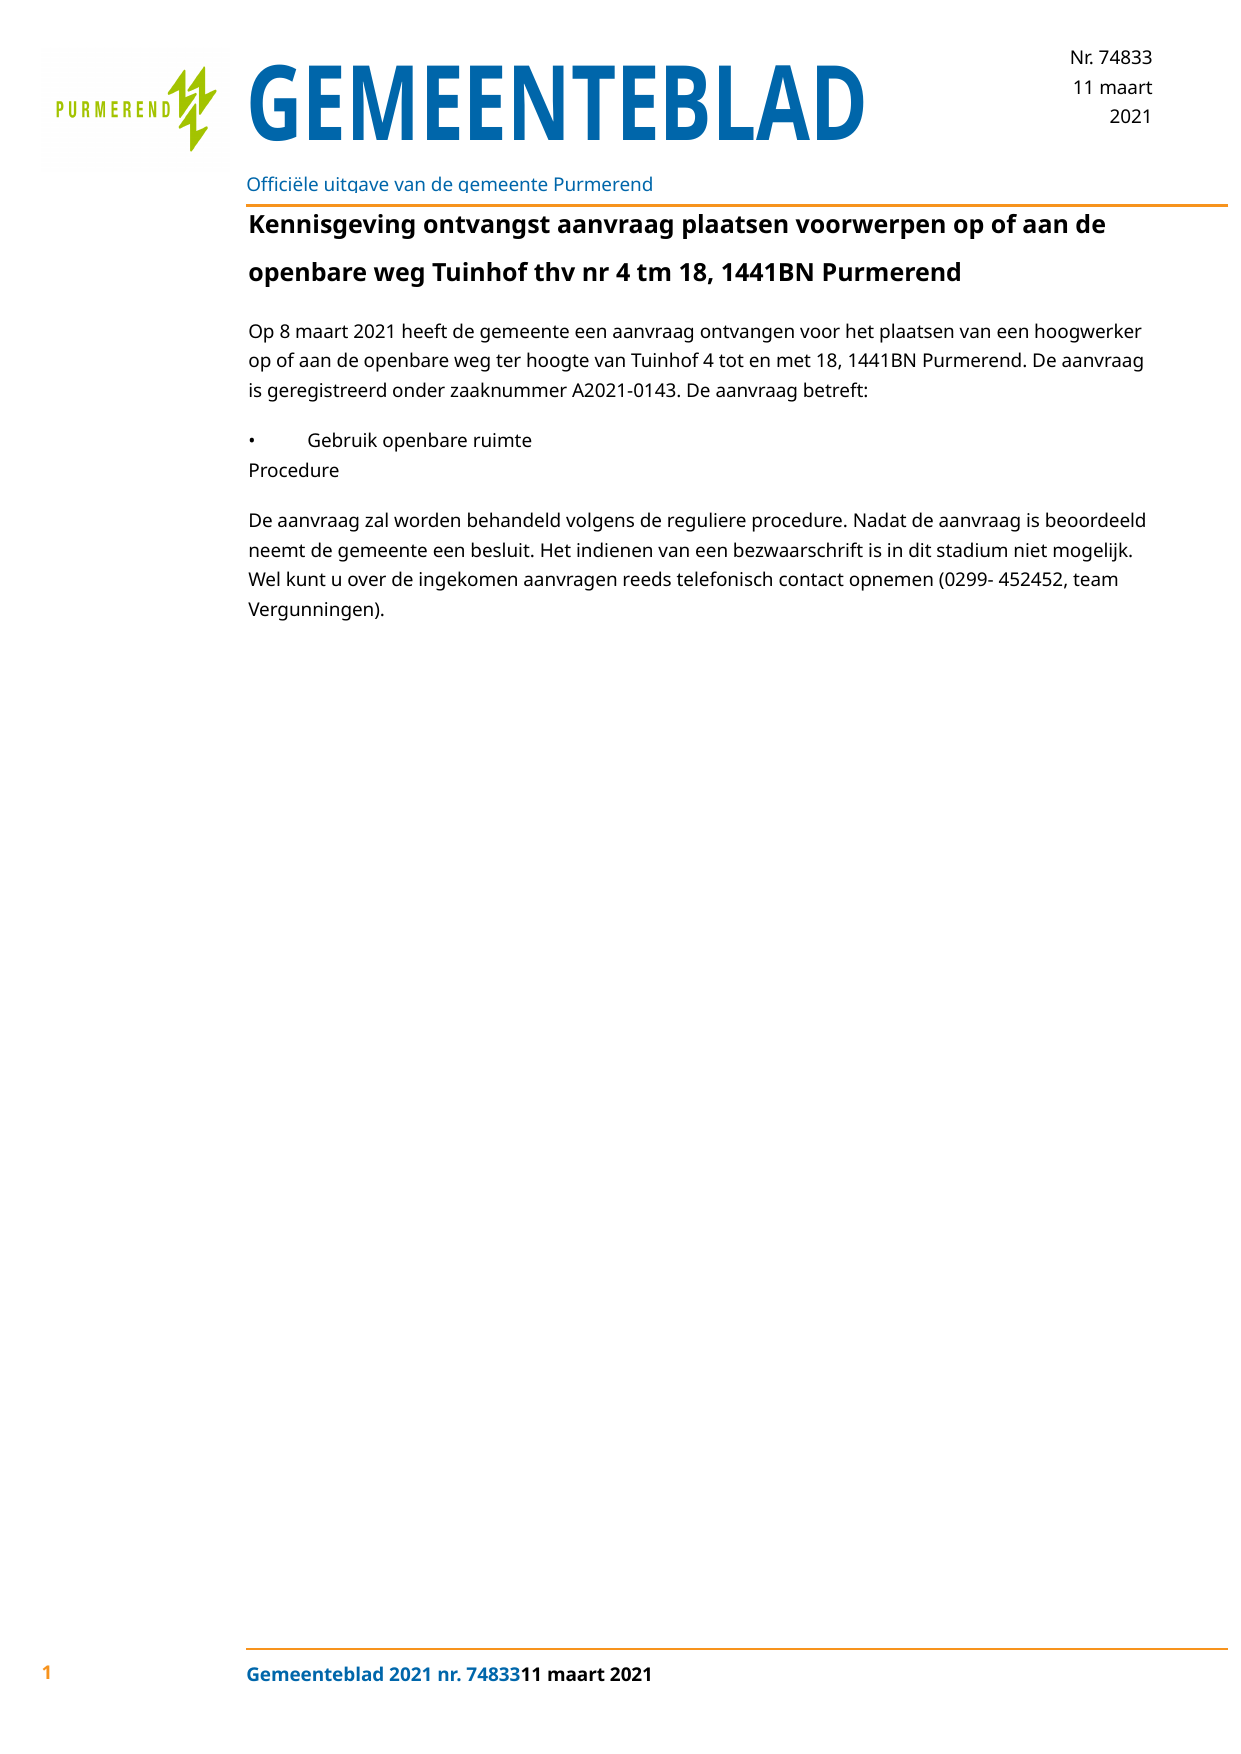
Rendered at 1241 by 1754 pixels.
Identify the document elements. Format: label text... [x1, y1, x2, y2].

list Gebruik openbare ruimte [248, 427, 1152, 453]
text Kennisgeving ontvangst aanvraag plaatsen voorwerpen op of aan de openbare weg Tuinhof thv nr 4 tm 18, 1441BN Purmerend [248, 207, 1152, 288]
text Procedure [248, 457, 1152, 483]
picture [41, 47, 231, 172]
text Op 8 maart 2021 heeft de gemeente een aanvraag ontvangen voor het plaatsen van een hoogwerker op of aan de openbare weg ter hoogte van Tuinhof 4 tot en met 18, 1441BN Purmerend. De aanvraag is geregistreerd onder zaaknummer A2021-0143. De aanvraag betreft: [248, 318, 1152, 403]
text De aanvraag zal worden behandeld volgens de reguliere procedure. Nadat de aanvraag is beoordeeld neemt de gemeente een besluit. Het indienen van een bezwaarschrift is in dit stadium niet mogelijk. Wel kunt u over de ingekomen aanvragen reeds telefonisch contact opnemen (0299- 452452, team Vergunningen). [248, 507, 1152, 622]
